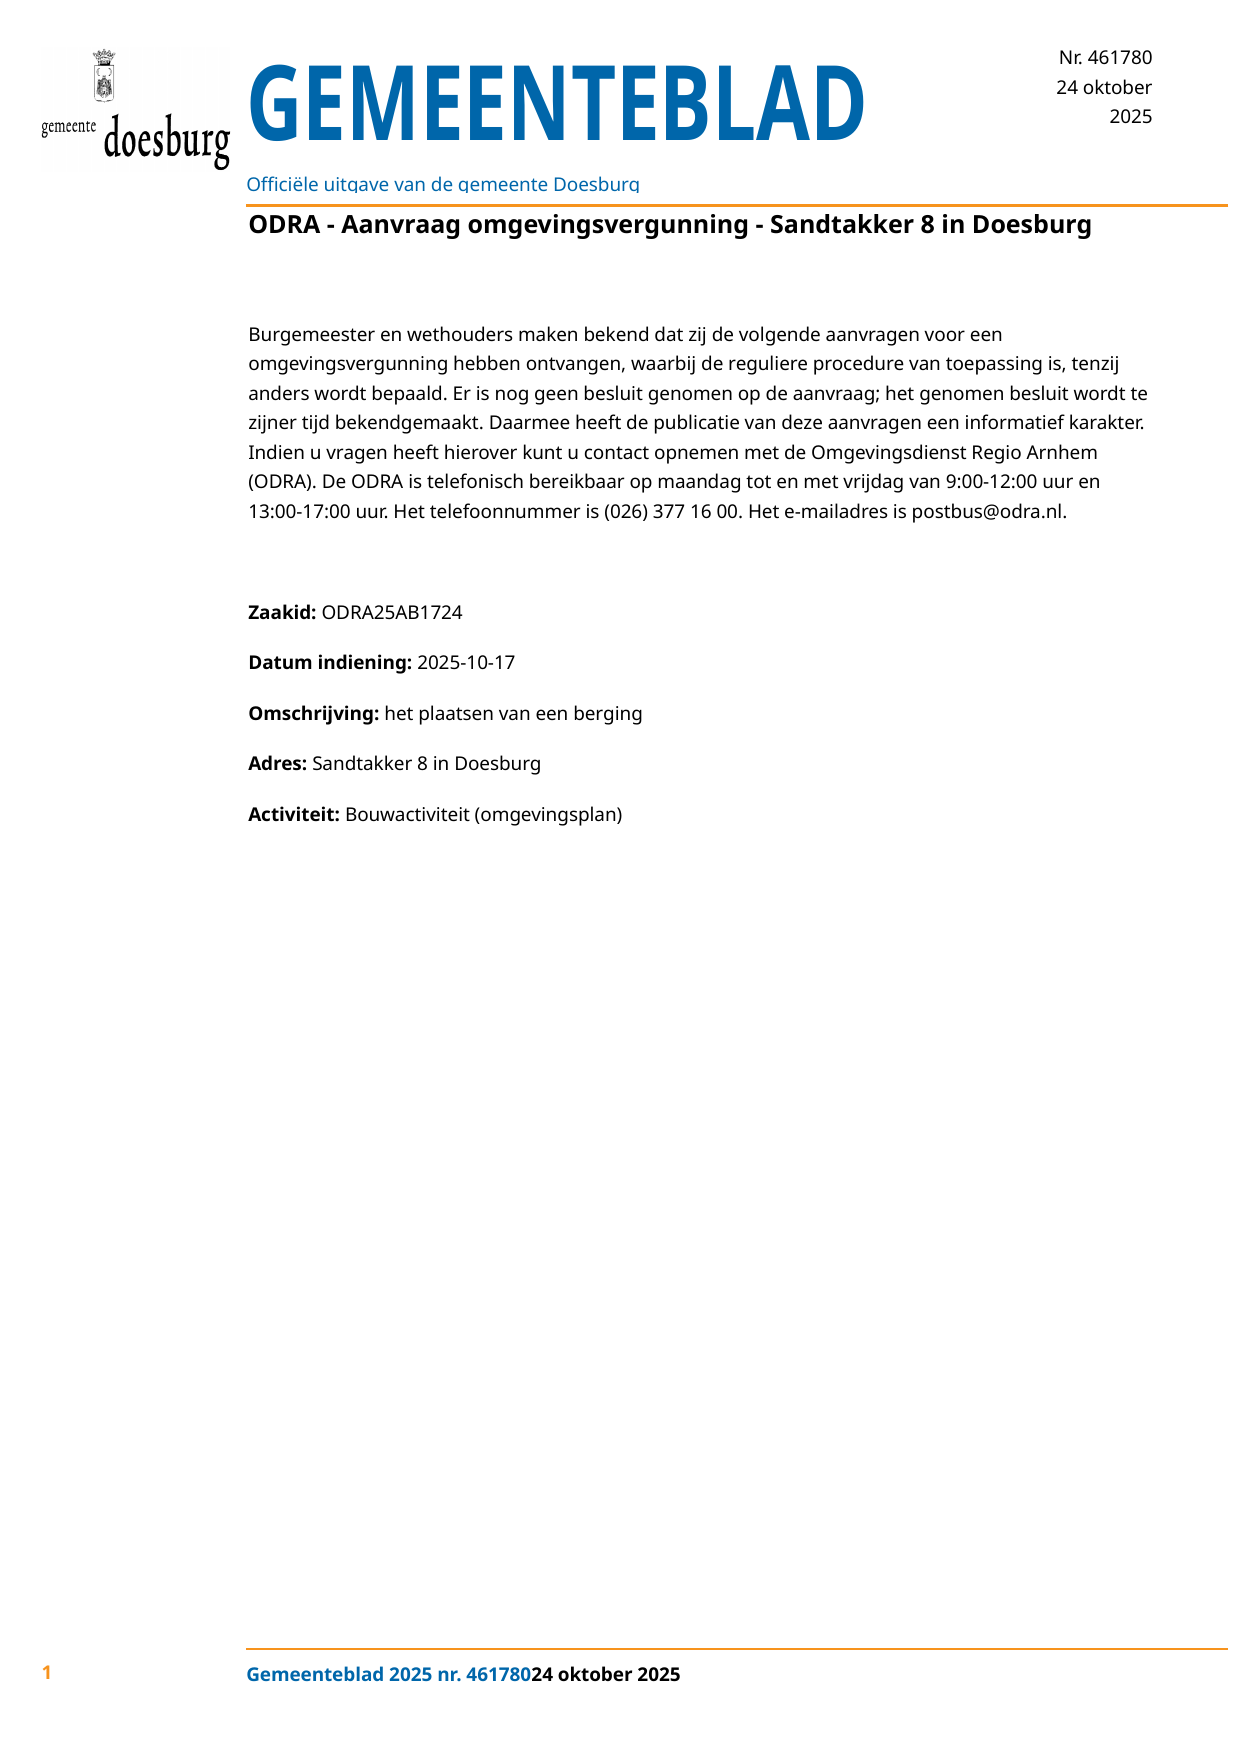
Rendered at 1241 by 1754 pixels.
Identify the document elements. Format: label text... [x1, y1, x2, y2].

text Zaakid: ODRA25AB1724 [248, 599, 1152, 625]
text ODRA - Aanvraag omgevingsvergunning - Sandtakker 8 in Doesburg [248, 207, 1152, 241]
text Datum indiening: 2025-10-17 [248, 649, 1152, 675]
text Burgemeester en wethouders maken bekend dat zij de volgende aanvragen voor een omgevingsvergunning hebben ontvangen, waarbij de reguliere procedure van toepassing is, tenzij anders wordt bepaald. Er is nog geen besluit genomen op de aanvraag; het genomen besluit wordt te zijner tijd bekendgemaakt. Daarmee heeft de publicatie van deze aanvragen een informatief karakter. Indien u vragen heeft hierover kunt u contact opnemen met de Omgevingsdienst Regio Arnhem (ODRA). De ODRA is telefonisch bereikbaar op maandag tot en met vrijdag van 9:00-12:00 uur en 13:00-17:00 uur. Het telefoonnummer is (026) 377 16 00. Het e-mailadres is postbus@odra.nl. [248, 321, 1152, 524]
text Adres: Sandtakker 8 in Doesburg [248, 750, 1152, 776]
text Omschrijving: het plaatsen van een berging [248, 700, 1152, 726]
text Activiteit: Bouwactiviteit (omgevingsplan) [248, 801, 1152, 826]
picture [41, 47, 231, 172]
